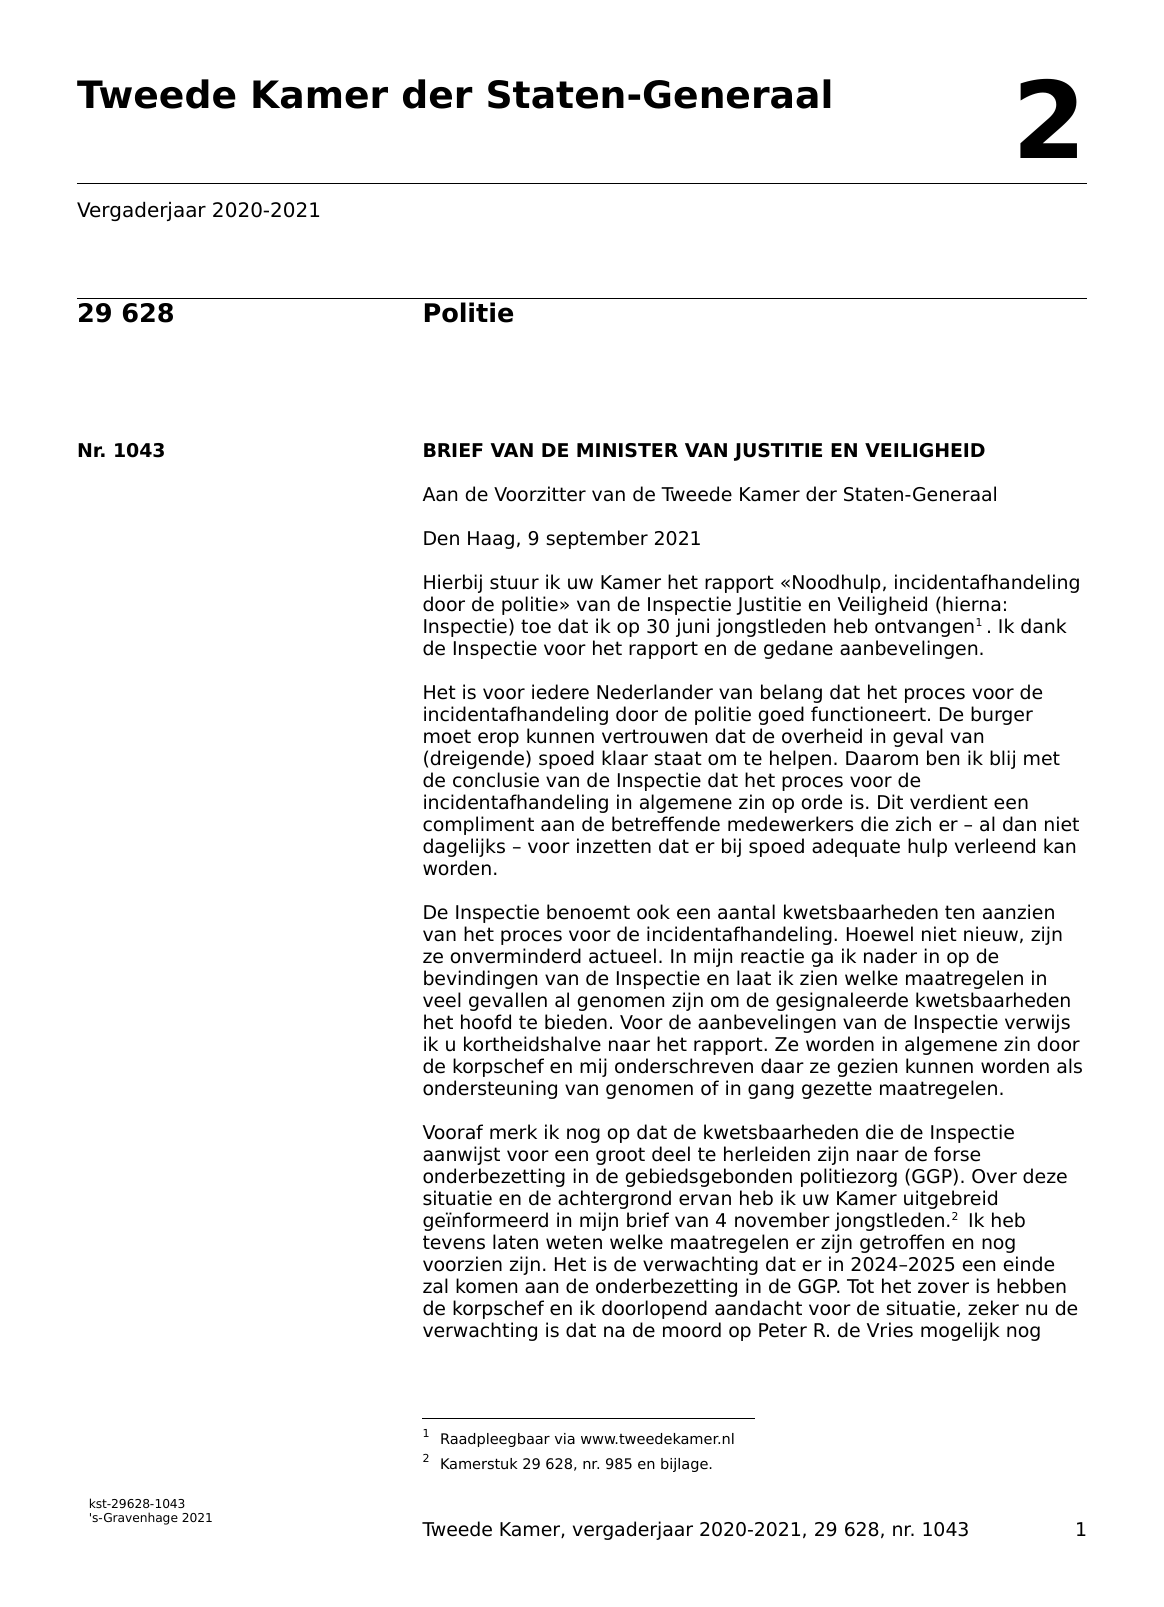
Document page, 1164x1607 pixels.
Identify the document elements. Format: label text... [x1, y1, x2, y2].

table_header 2 [886, 59, 1087, 183]
text De Inspectie benoemt ook een aantal kwetsbaarheden ten aanzien van het proces voor de incidentafhandeling. Hoewel niet nieuw, zijn ze onverminderd actueel. In mijn reactie ga ik nader in op de bevindingen van de Inspectie en laat ik zien welke maatregelen in veel gevallen al genomen zijn om de gesignaleerde kwetsbaarheden het hoofd te bieden. Voor de aanbevelingen van de Inspectie verwijs ik u kortheidshalve naar het rapport. Ze worden in algemene zin door de korpschef en mij onderschreven daar ze gezien kunnen worden als ondersteuning van genomen of in gang gezette maatregelen. [422, 902, 1087, 1100]
text kst-29628-1043 [88, 1497, 323, 1511]
text 's-Gravenhage 2021 [88, 1511, 323, 1525]
text Kamerstuk 29 628, nr. 985 en bijlage. [422, 1452, 1087, 1474]
table_header Tweede Kamer der Staten-Generaal [77, 59, 886, 183]
subtitle Nr. 1043 BRIEF VAN DE MINISTER VAN JUSTITIE EN VEILIGHEID [77, 440, 1087, 462]
text Het is voor iedere Nederlander van belang dat het proces voor de incidentafhandeling door de politie goed functioneert. De burger moet erop kunnen vertrouwen dat de overheid in geval van (dreigende) spoed klaar staat om te helpen. Daarom ben ik blij met de conclusie van de Inspectie dat het proces voor de incidentafhandeling in algemene zin op orde is. Dit verdient een compliment aan de betreffende medewerkers die zich er – al dan niet dagelijks – voor inzetten dat er bij spoed adequate hulp verleend kan worden. [422, 682, 1087, 880]
text Aan de Voorzitter van de Tweede Kamer der Staten-Generaal [422, 484, 1087, 506]
text Vooraf merk ik nog op dat de kwetsbaarheden die de Inspectie aanwijst voor een groot deel te herleiden zijn naar de forse onderbezetting in de gebiedsgebonden politiezorg (GGP). Over deze situatie en de achtergrond ervan heb ik uw Kamer uitgebreid geïnformeerd in mijn brief van 4 november jongstleden. Ik heb tevens laten weten welke maatregelen er zijn getroffen en nog voorzien zijn. Het is de verwachting dat er in 2024–2025 een einde zal komen aan de onderbezetting in de GGP. Tot het zover is hebben de korpschef en ik doorlopend aandacht voor de situatie, zeker nu de verwachting is dat na de moord op Peter R. de Vries mogelijk nog [422, 1122, 1087, 1342]
text Raadpleegbaar via www.tweedekamer.nl [422, 1427, 1087, 1449]
text Den Haag, 9 september 2021 [422, 528, 1087, 550]
subtitle 29 628 Politie [77, 299, 1087, 329]
table_cell Vergaderjaar 2020-2021 [77, 184, 1087, 298]
text Hierbij stuur ik uw Kamer het rapport «Noodhulp, incidentafhandeling door de politie» van de Inspectie Justitie en Veiligheid (hierna: Inspectie) toe dat ik op 30 juni jongstleden heb ontvangen. Ik dank de Inspectie voor het rapport en de gedane aanbevelingen. [422, 572, 1087, 660]
